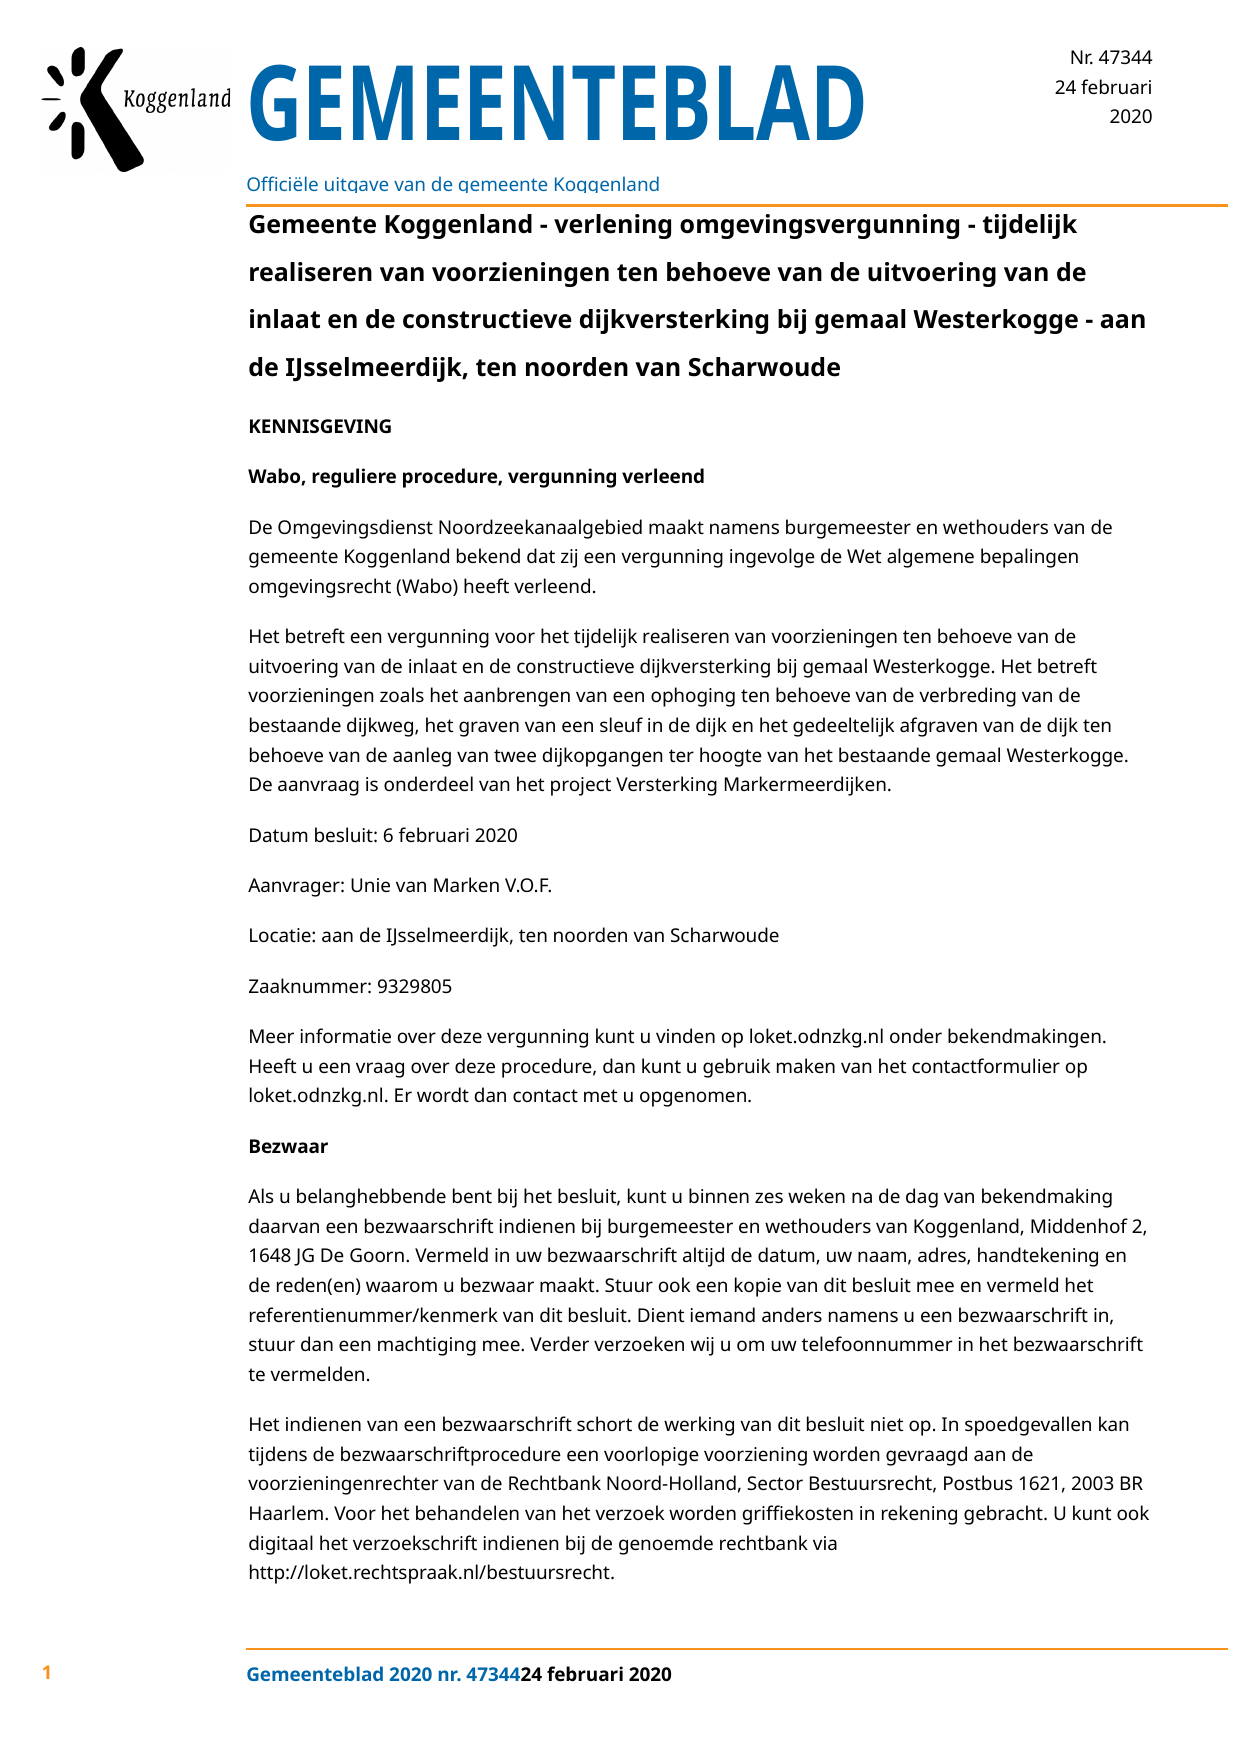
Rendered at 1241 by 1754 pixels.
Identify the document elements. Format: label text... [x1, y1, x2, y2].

text Zaaknummer: 9329805 [248, 973, 1152, 999]
text De Omgevingsdienst Noordzeekanaalgebied maakt namens burgemeester en wethouders van de gemeente Koggenland bekend dat zij een vergunning ingevolge de Wet algemene bepalingen omgevingsrecht (Wabo) heeft verleend. [248, 514, 1152, 599]
picture [41, 47, 231, 172]
text Meer informatie over deze vergunning kunt u vinden op loket.odnzkg.nl onder bekendmakingen. Heeft u een vraag over deze procedure, dan kunt u gebruik maken van het contactformulier op loket.odnzkg.nl. Er wordt dan contact met u opgenomen. [248, 1023, 1152, 1108]
text Als u belanghebbende bent bij het besluit, kunt u binnen zes weken na de dag van bekendmaking daarvan een bezwaarschrift indienen bij burgemeester en wethouders van Koggenland, Middenhof 2, 1648 JG De Goorn. Vermeld in uw bezwaarschrift altijd de datum, uw naam, adres, handtekening en de reden(en) waarom u bezwaar maakt. Stuur ook een kopie van dit besluit mee en vermeld het referentienummer/kenmerk van dit besluit. Dient iemand anders namens u een bezwaarschrift in, stuur dan een machtiging mee. Verder verzoeken wij u om uw telefoonnummer in het bezwaarschrift te vermelden. [248, 1183, 1152, 1387]
text KENNISGEVING [248, 413, 1152, 439]
text Het indienen van een bezwaarschrift schort de werking van dit besluit niet op. In spoedgevallen kan tijdens de bezwaarschriftprocedure een voorlopige voorziening worden gevraagd aan de voorzieningenrechter van de Rechtbank Noord-Holland, Sector Bestuursrecht, Postbus 1621, 2003 BR Haarlem. Voor het behandelen van het verzoek worden griffiekosten in rekening gebracht. U kunt ook digitaal het verzoekschrift indienen bij de genoemde rechtbank via http://loket.rechtspraak.nl/bestuursrecht. [248, 1411, 1152, 1585]
text Datum besluit: 6 februari 2020 [248, 822, 1152, 848]
text Het betreft een vergunning voor het tijdelijk realiseren van voorzieningen ten behoeve van de uitvoering van de inlaat en de constructieve dijkversterking bij gemaal Westerkogge. Het betreft voorzieningen zoals het aanbrengen van een ophoging ten behoeve van de verbreding van de bestaande dijkweg, het graven van een sleuf in de dijk en het gedeeltelijk afgraven van de dijk ten behoeve van de aanleg van twee dijkopgangen ter hoogte van het bestaande gemaal Westerkogge. De aanvraag is onderdeel van het project Versterking Markermeerdijken. [248, 623, 1152, 797]
text Bezwaar [248, 1133, 1152, 1159]
text Aanvrager: Unie van Marken V.O.F. [248, 872, 1152, 898]
text Locatie: aan de IJsselmeerdijk, ten noorden van Scharwoude [248, 923, 1152, 948]
text Gemeente Koggenland - verlening omgevingsvergunning - tijdelijk realiseren van voorzieningen ten behoeve van de uitvoering van de inlaat en de constructieve dijkversterking bij gemaal Westerkogge - aan de IJsselmeerdijk, ten noorden van Scharwoude [248, 207, 1152, 384]
text Wabo, reguliere procedure, vergunning verleend [248, 463, 1152, 489]
